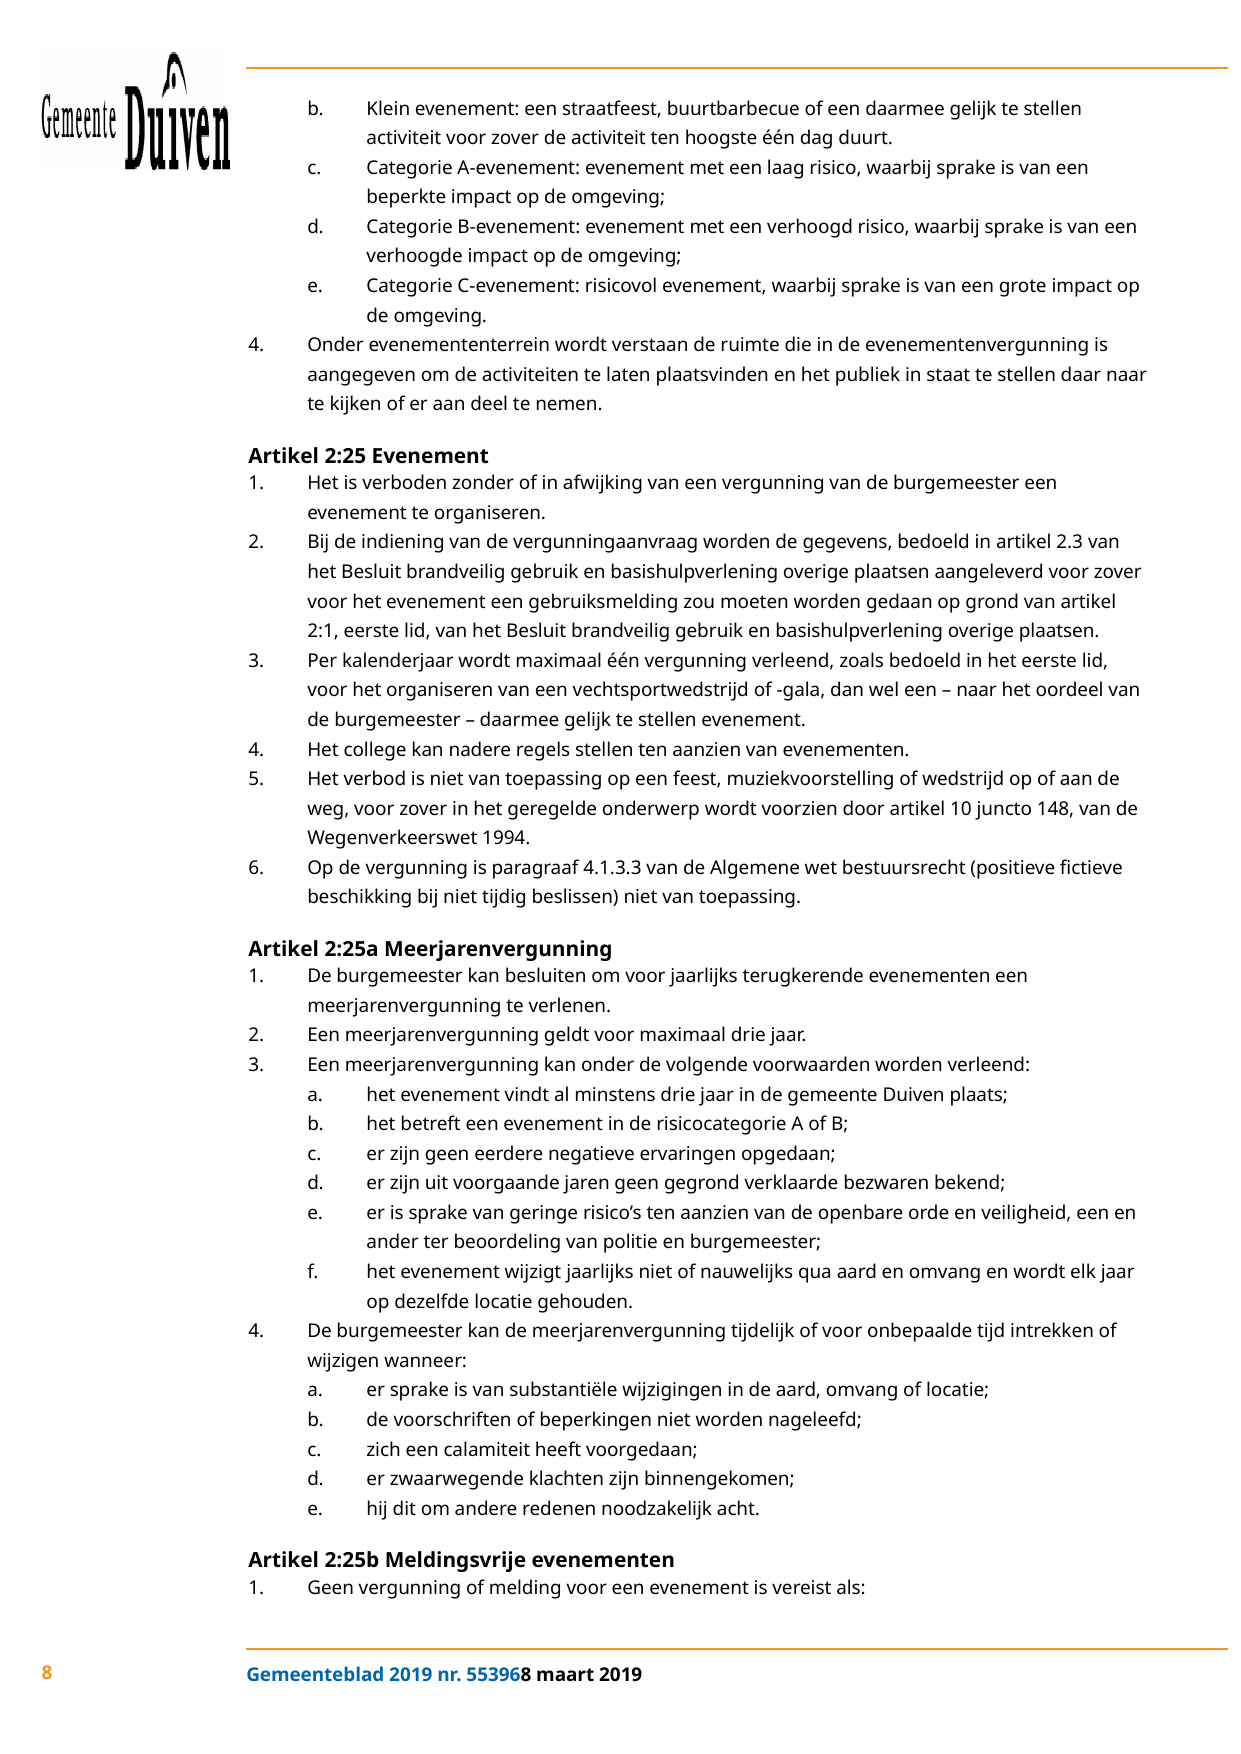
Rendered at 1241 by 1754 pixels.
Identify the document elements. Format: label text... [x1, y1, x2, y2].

list Een meerjarenvergunning geldt voor maximaal drie jaar. [248, 1022, 1152, 1047]
picture [41, 47, 231, 172]
list er sprake is van substantiële wijzigingen in de aard, omvang of locatie; [307, 1377, 1152, 1402]
list er zijn geen eerdere negatieve ervaringen opgedaan; [307, 1140, 1152, 1166]
list zich een calamiteit heeft voorgedaan; [307, 1436, 1152, 1462]
list er zwaarwegende klachten zijn binnengekomen; [307, 1465, 1152, 1491]
list Per kalenderjaar wordt maximaal één vergunning verleend, zoals bedoeld in het eerste lid, voor het organiseren van een vechtsportwedstrijd of -gala, dan wel een – naar het oordeel van de burgemeester – daarmee gelijk te stellen evenement. [248, 647, 1152, 732]
list Het college kan nadere regels stellen ten aanzien van evenementen. [248, 736, 1152, 761]
list Het is verboden zonder of in afwijking van een vergunning van de burgemeester een evenement te organiseren. [248, 469, 1152, 525]
list hij dit om andere redenen noodzakelijk acht. [307, 1495, 1152, 1521]
list het betreft een evenement in de risicocategorie A of B; [307, 1110, 1152, 1136]
text Artikel 2:25 Evenement [248, 441, 1152, 469]
list De burgemeester kan de meerjarenvergunning tijdelijk of voor onbepaalde tijd intrekken of wijzigen wanneer: [248, 1317, 1152, 1373]
list Klein evenement: een straatfeest, buurtbarbecue of een daarmee gelijk te stellen activiteit voor zover de activiteit ten hoogste één dag duurt. [307, 95, 1152, 150]
list Categorie C-evenement: risicovol evenement, waarbij sprake is van een grote impact op de omgeving. [307, 272, 1152, 328]
text Artikel 2:25b Meldingsvrije evenementen [248, 1545, 1152, 1574]
text Artikel 2:25a Meerjarenvergunning [248, 934, 1152, 962]
list De burgemeester kan besluiten om voor jaarlijks terugkerende evenementen een meerjarenvergunning te verlenen. [248, 962, 1152, 1018]
list Op de vergunning is paragraaf 4.1.3.3 van de Algemene wet bestuursrecht (positieve fictieve beschikking bij niet tijdig beslissen) niet van toepassing. [248, 854, 1152, 909]
list Categorie A-evenement: evenement met een laag risico, waarbij sprake is van een beperkte impact op de omgeving; [307, 154, 1152, 209]
list Onder evenemententerrein wordt verstaan de ruimte die in de evenementenvergunning is aangegeven om de activiteiten te laten plaatsvinden en het publiek in staat te stellen daar naar te kijken of er aan deel te nemen. [248, 331, 1152, 416]
list er zijn uit voorgaande jaren geen gegrond verklaarde bezwaren bekend; [307, 1169, 1152, 1195]
list Categorie B-evenement: evenement met een verhoogd risico, waarbij sprake is van een verhoogde impact op de omgeving; [307, 213, 1152, 268]
list het evenement wijzigt jaarlijks niet of nauwelijks qua aard en omvang en wordt elk jaar op dezelfde locatie gehouden. [307, 1258, 1152, 1314]
list Het verbod is niet van toepassing op een feest, muziekvoorstelling of wedstrijd op of aan de weg, voor zover in het geregelde onderwerp wordt voorzien door artikel 10 juncto 148, van de Wegenverkeerswet 1994. [248, 765, 1152, 850]
list er is sprake van geringe risico’s ten aanzien van de openbare orde en veiligheid, een en ander ter beoordeling van politie en burgemeester; [307, 1199, 1152, 1254]
list Een meerjarenvergunning kan onder de volgende voorwaarden worden verleend: [248, 1051, 1152, 1077]
list Geen vergunning of melding voor een evenement is vereist als: [248, 1574, 1152, 1599]
list Bij de indiening van de vergunningaanvraag worden de gegevens, bedoeld in artikel 2.3 van het Besluit brandveilig gebruik en basishulpverlening overige plaatsen aangeleverd voor zover voor het evenement een gebruiksmelding zou moeten worden gedaan op grond van artikel 2:1, eerste lid, van het Besluit brandveilig gebruik en basishulpverlening overige plaatsen. [248, 529, 1152, 643]
list de voorschriften of beperkingen niet worden nageleefd; [307, 1406, 1152, 1432]
list het evenement vindt al minstens drie jaar in de gemeente Duiven plaats; [307, 1081, 1152, 1107]
